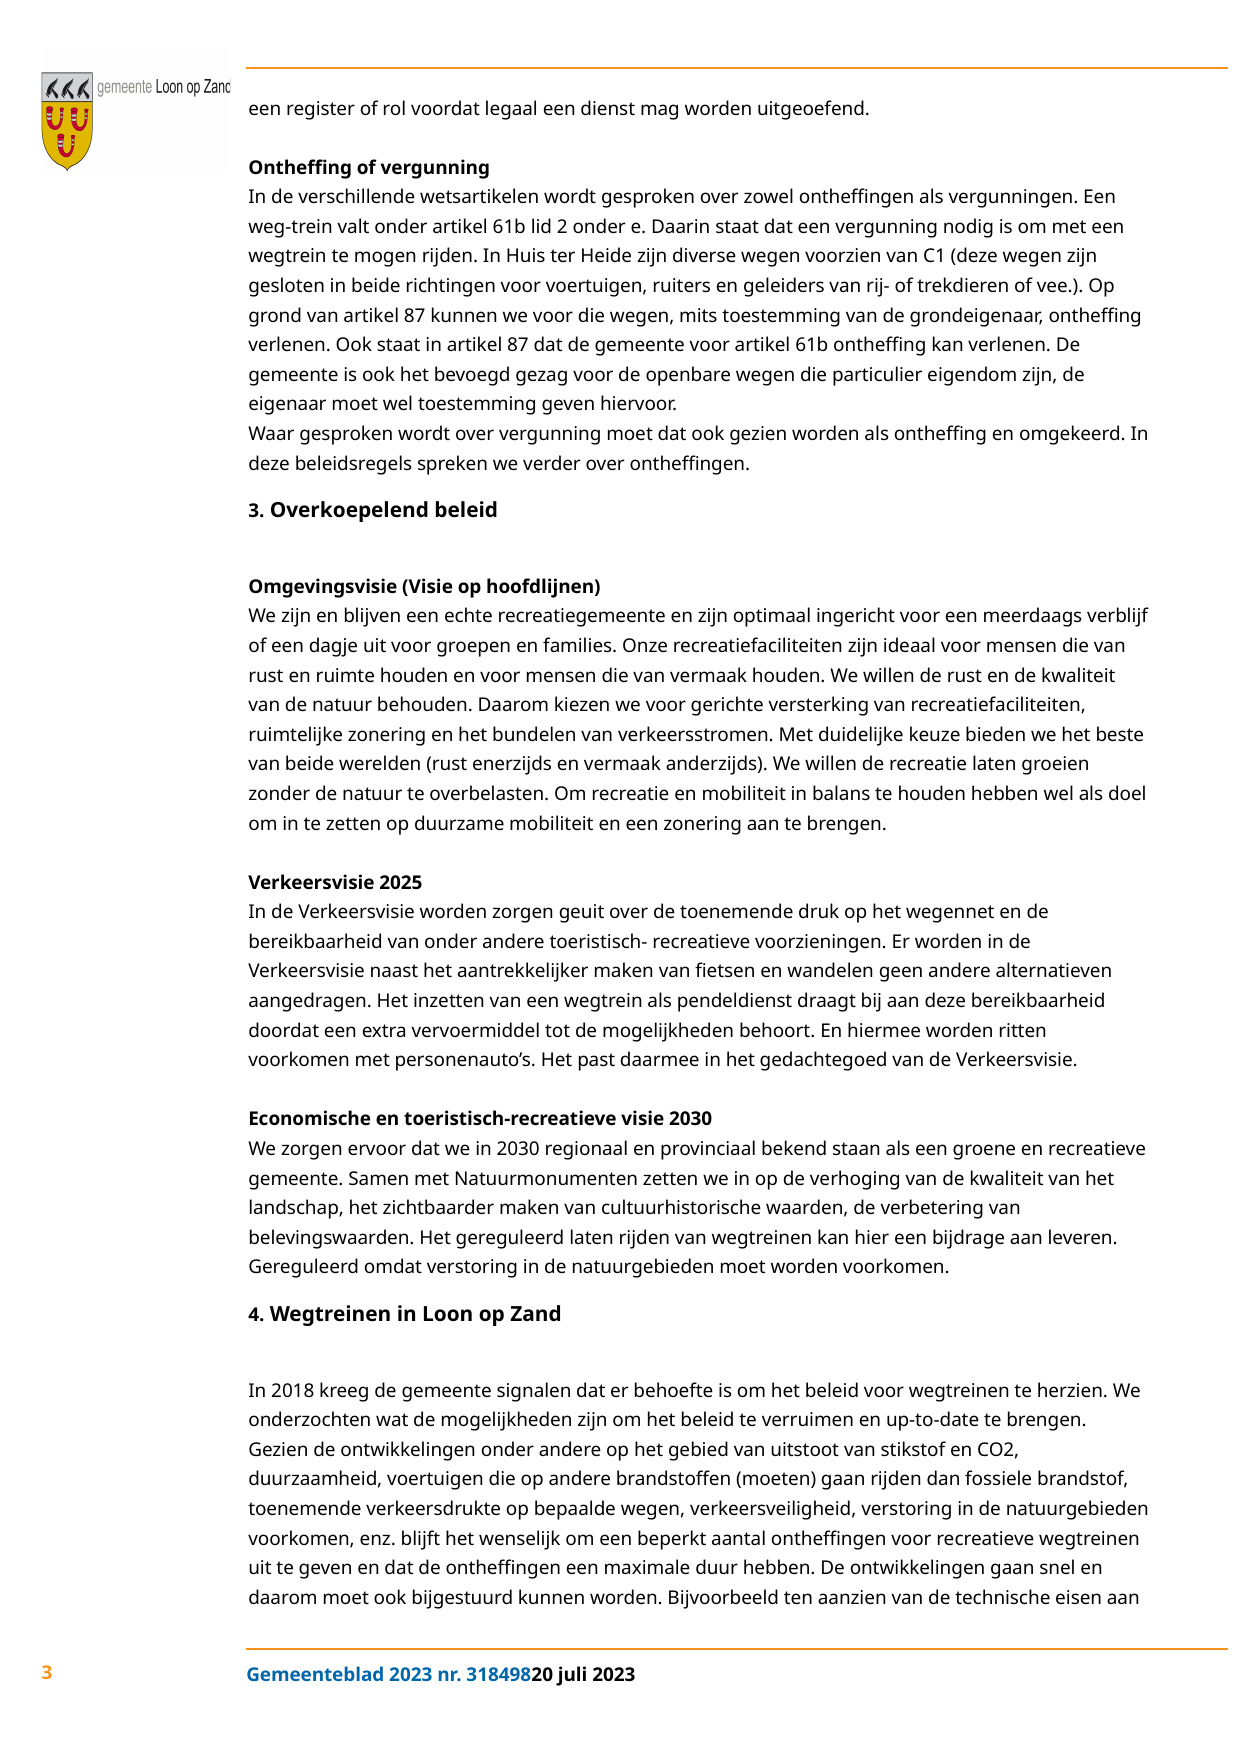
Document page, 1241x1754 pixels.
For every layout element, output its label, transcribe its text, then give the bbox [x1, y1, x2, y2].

text Ontheffing of vergunning [248, 154, 1152, 180]
text We zijn en blijven een echte recreatiegemeente en zijn optimaal ingericht voor een meerdaags verblijf of een dagje uit voor groepen en families. Onze recreatiefaciliteiten zijn ideaal voor mensen die van rust en ruimte houden en voor mensen die van vermaak houden. We willen de rust en de kwaliteit van de natuur behouden. Daarom kiezen we voor gerichte versterking van recreatiefaciliteiten, ruimtelijke zonering en het bundelen van verkeersstromen. Met duidelijke keuze bieden we het beste van beide werelden (rust enerzijds en vermaak anderzijds). We willen de recreatie laten groeien zonder de natuur te overbelasten. Om recreatie en mobiliteit in balans te houden hebben wel als doel om in te zetten op duurzame mobiliteit en een zonering aan te brengen. [248, 603, 1152, 836]
text een register of rol voordat legaal een dienst mag worden uitgeoefend. [248, 95, 1152, 121]
text Waar gesproken wordt over vergunning moet dat ook gezien worden als ontheffing en omgekeerd. In deze beleidsregels spreken we verder over ontheffingen. [248, 420, 1152, 476]
picture [41, 47, 231, 172]
text Verkeersvisie 2025 [248, 869, 1152, 895]
text In de verschillende wetsartikelen wordt gesproken over zowel ontheffingen als vergunningen. Een weg-trein valt onder artikel 61b lid 2 onder e. Daarin staat dat een vergunning nodig is om met een wegtrein te mogen rijden. In Huis ter Heide zijn diverse wegen voorzien van C1 (deze wegen zijn gesloten in beide richtingen voor voertuigen, ruiters en geleiders van rij- of trekdieren of vee.). Op grond van artikel 87 kunnen we voor die wegen, mits toestemming van de grondeigenaar, ontheffing verlenen. Ook staat in artikel 87 dat de gemeente voor artikel 61b ontheffing kan verlenen. De gemeente is ook het bevoegd gezag voor de openbare wegen die particulier eigendom zijn, de eigenaar moet wel toestemming geven hiervoor. [248, 183, 1152, 416]
text 3. Overkoepelend beleid [248, 495, 1152, 524]
text Omgevingsvisie (Visie op hoofdlijnen) [248, 573, 1152, 599]
text We zorgen ervoor dat we in 2030 regionaal en provinciaal bekend staan als een groene en recreatieve gemeente. Samen met Natuurmonumenten zetten we in op de verhoging van de kwaliteit van het landschap, het zichtbaarder maken van cultuurhistorische waarden, de verbetering van belevingswaarden. Het gereguleerd laten rijden van wegtreinen kan hier een bijdrage aan leveren. Gereguleerd omdat verstoring in de natuurgebieden moet worden voorkomen. [248, 1135, 1152, 1279]
text In de Verkeersvisie worden zorgen geuit over de toenemende druk op het wegennet en de bereikbaarheid van onder andere toeristisch- recreatieve voorzieningen. Er worden in de Verkeersvisie naast het aantrekkelijker maken van fietsen en wandelen geen andere alternatieven aangedragen. Het inzetten van een wegtrein als pendeldienst draagt bij aan deze bereikbaarheid doordat een extra vervoermiddel tot de mogelijkheden behoort. En hiermee worden ritten voorkomen met personenauto’s. Het past daarmee in het gedachtegoed van de Verkeersvisie. [248, 898, 1152, 1072]
text Economische en toeristisch-recreatieve visie 2030 [248, 1106, 1152, 1131]
text 4. Wegtreinen in Loon op Zand [248, 1299, 1152, 1328]
text In 2018 kreeg de gemeente signalen dat er behoefte is om het beleid voor wegtreinen te herzien. We onderzochten wat de mogelijkheden zijn om het beleid te verruimen en up-to-date te brengen. Gezien de ontwikkelingen onder andere op het gebied van uitstoot van stikstof en CO2, duurzaamheid, voertuigen die op andere brandstoffen (moeten) gaan rijden dan fossiele brandstof, toenemende verkeersdrukte op bepaalde wegen, verkeersveiligheid, verstoring in de natuurgebieden voorkomen, enz. blijft het wenselijk om een beperkt aantal ontheffingen voor recreatieve wegtreinen uit te geven en dat de ontheffingen een maximale duur hebben. De ontwikkelingen gaan snel en daarom moet ook bijgestuurd kunnen worden. Bijvoorbeeld ten aanzien van de technische eisen aan [248, 1377, 1152, 1610]
